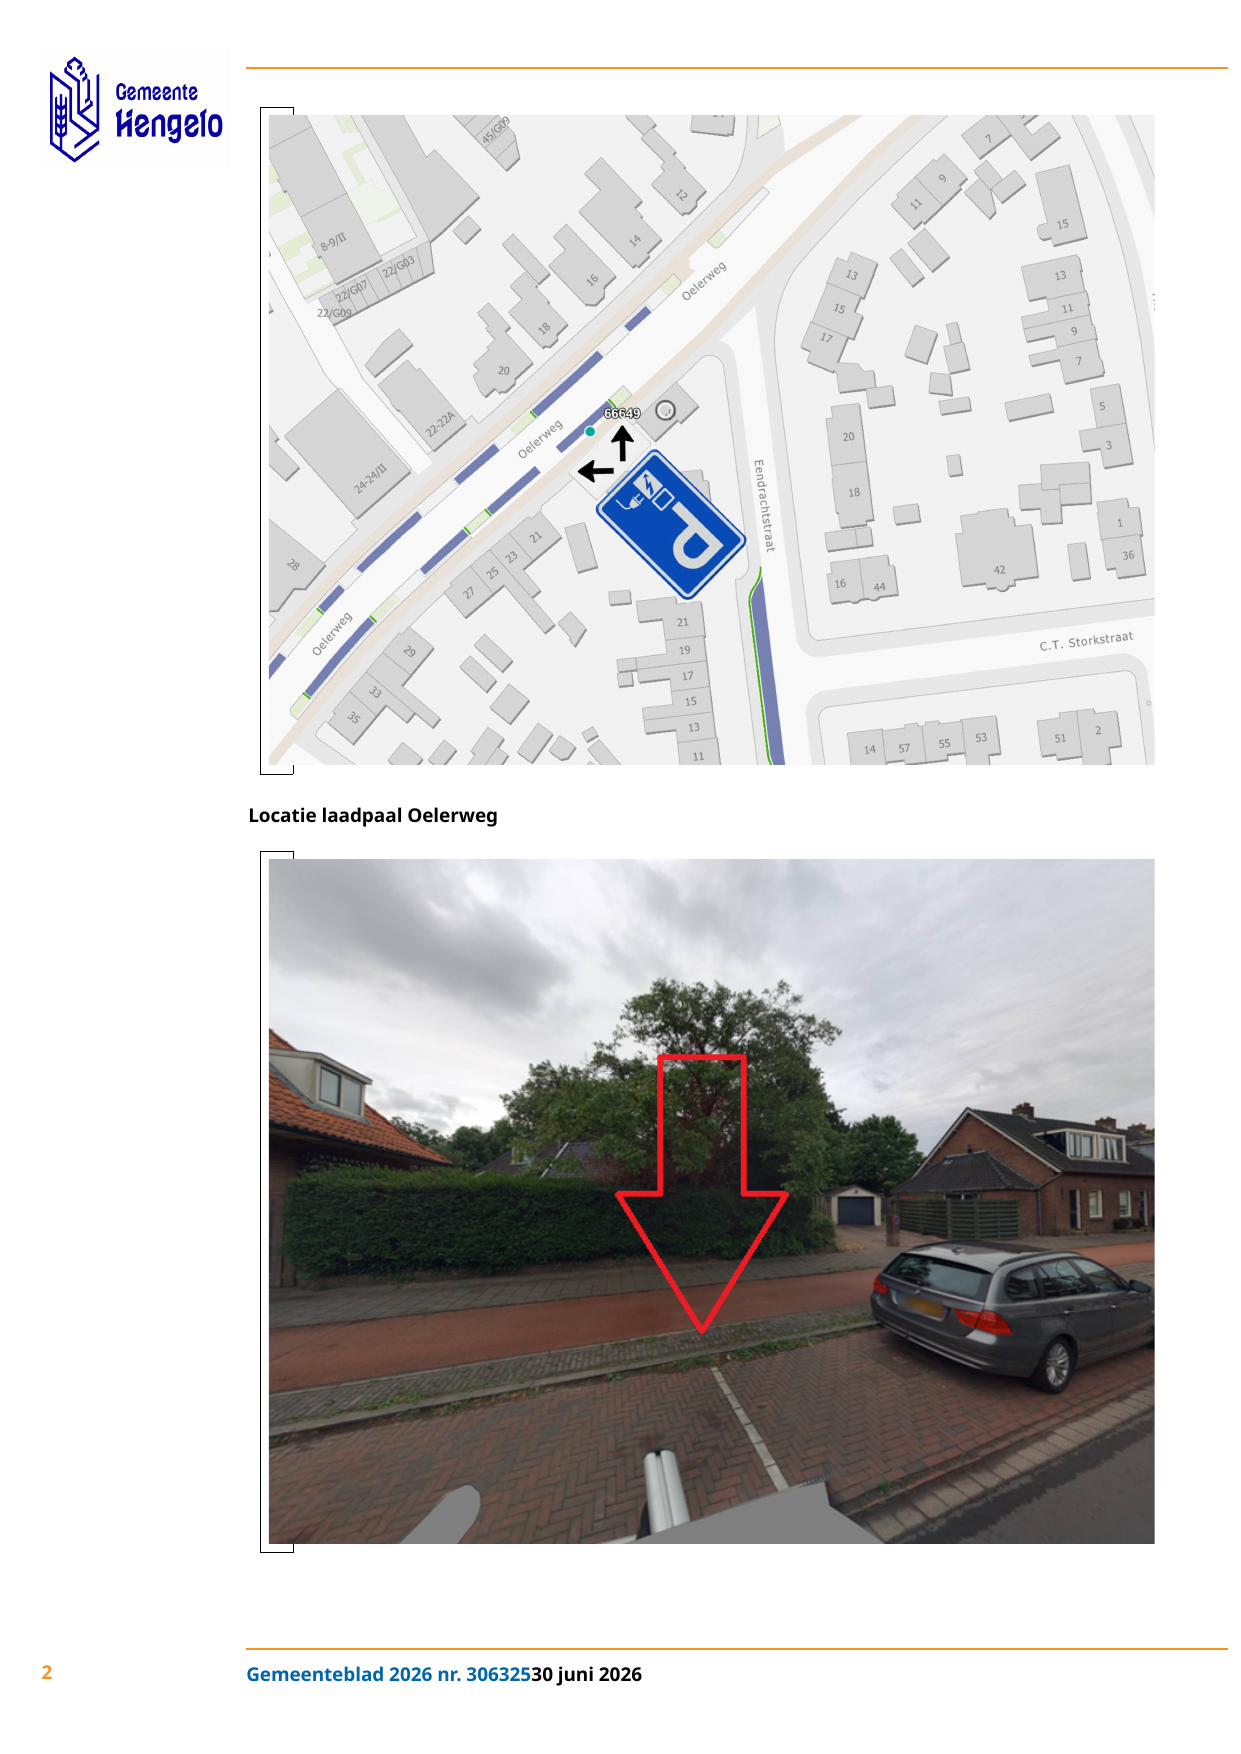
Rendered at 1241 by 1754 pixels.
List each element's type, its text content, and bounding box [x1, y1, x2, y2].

picture [268, 859, 1155, 1544]
picture [41, 47, 231, 172]
picture [268, 115, 1155, 765]
text Locatie laadpaal Oelerweg [248, 802, 1152, 828]
